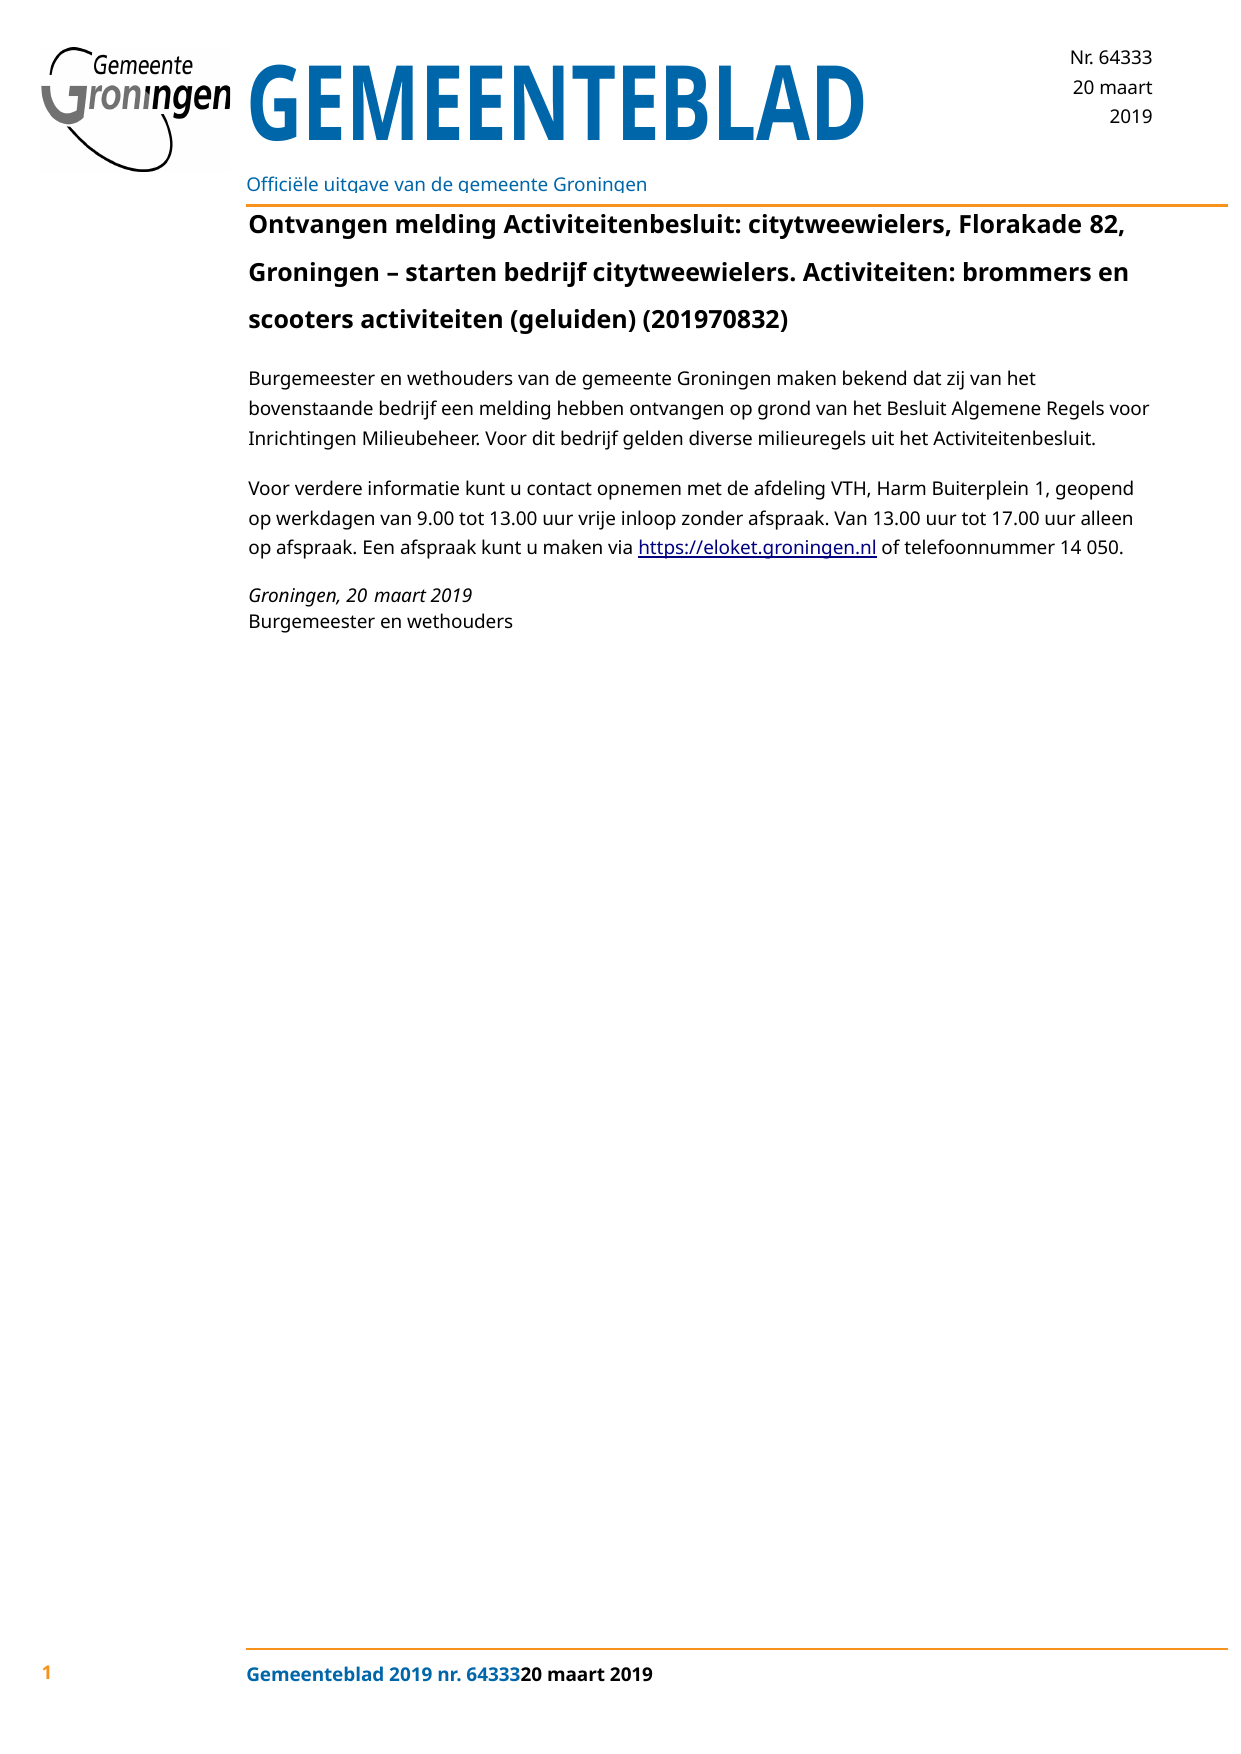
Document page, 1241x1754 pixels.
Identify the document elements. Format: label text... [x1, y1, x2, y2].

text Burgemeester en wethouders van de gemeente Groningen maken bekend dat zij van het bovenstaande bedrijf een melding hebben ontvangen op grond van het Besluit Algemene Regels voor Inrichtingen Milieubeheer. Voor dit bedrijf gelden diverse milieuregels uit het Activiteitenbesluit. [248, 366, 1152, 450]
text Burgemeester en wethouders [248, 608, 1152, 633]
text Groningen, 20 maart 2019 [248, 582, 1152, 608]
text Ontvangen melding Activiteitenbesluit: citytweewielers, Florakade 82, Groningen – starten bedrijf citytweewielers. Activiteiten: brommers en scooters activiteiten (geluiden) (201970832) [248, 207, 1152, 336]
picture [41, 47, 231, 172]
text Voor verdere informatie kunt u contact opnemen met de afdeling VTH, Harm Buiterplein 1, geopend op werkdagen van 9.00 tot 13.00 uur vrije inloop zonder afspraak. Van 13.00 uur tot 17.00 uur alleen op afspraak. Een afspraak kunt u maken via https://eloket.groningen.nl of telefoonnummer 14 050. [248, 475, 1152, 560]
